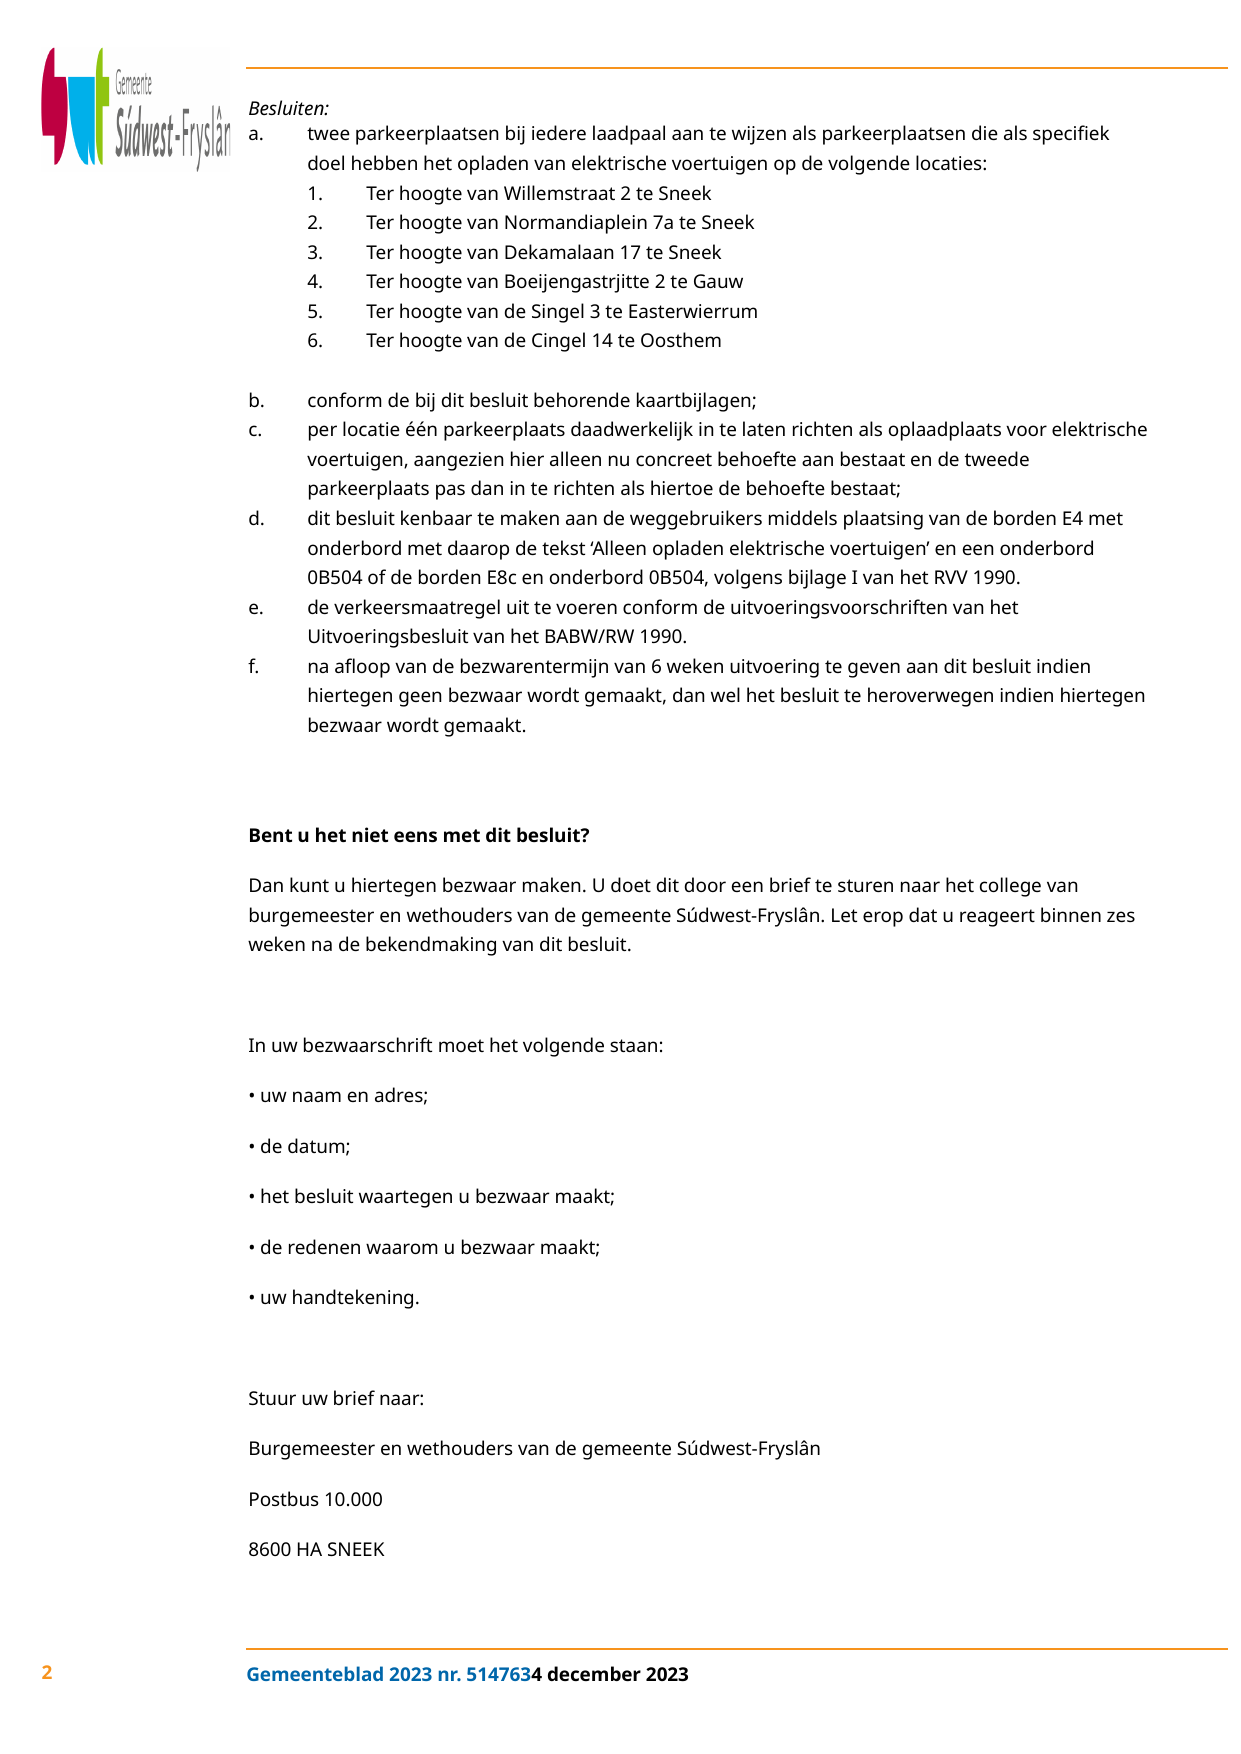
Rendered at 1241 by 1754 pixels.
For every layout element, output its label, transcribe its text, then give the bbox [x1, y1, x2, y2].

list Ter hoogte van Normandiaplein 7a te Sneek [307, 209, 1152, 235]
list de verkeersmaatregel uit te voeren conform de uitvoeringsvoorschriften van het Uitvoeringsbesluit van het BABW/RW 1990. [248, 594, 1152, 649]
text • de redenen waarom u bezwaar maakt; [248, 1234, 1152, 1259]
picture [41, 47, 231, 172]
list dit besluit kenbaar te maken aan de weggebruikers middels plaatsing van de borden E4 met onderbord met daarop de tekst ‘Alleen opladen elektrische voertuigen’ en een onderbord 0B504 of de borden E8c en onderbord 0B504, volgens bijlage I van het RVV 1990. [248, 505, 1152, 590]
text • het besluit waartegen u bezwaar maakt; [248, 1183, 1152, 1209]
list Ter hoogte van Dekamalaan 17 te Sneek [307, 239, 1152, 264]
text 8600 HA SNEEK [248, 1536, 1152, 1562]
text • uw naam en adres; [248, 1083, 1152, 1108]
list Ter hoogte van de Cingel 14 te Oosthem [307, 328, 1152, 353]
list conform de bij dit besluit behorende kaartbijlagen; [248, 387, 1152, 412]
text Besluiten: [248, 95, 1152, 121]
text Stuur uw brief naar: [248, 1385, 1152, 1411]
list twee parkeerplaatsen bij iedere laadpaal aan te wijzen als parkeerplaatsen die als specifiek doel hebben het opladen van elektrische voertuigen op de volgende locaties: [248, 121, 1152, 176]
list Ter hoogte van Willemstraat 2 te Sneek [307, 180, 1152, 205]
text Postbus 10.000 [248, 1486, 1152, 1512]
text Burgemeester en wethouders van de gemeente Súdwest-Fryslân [248, 1436, 1152, 1461]
text • de datum; [248, 1133, 1152, 1159]
list Ter hoogte van Boeijengastrjitte 2 te Gauw [307, 268, 1152, 294]
text Bent u het niet eens met dit besluit? [248, 822, 1152, 847]
text In uw bezwaarschrift moet het volgende staan: [248, 1032, 1152, 1058]
list per locatie één parkeerplaats daadwerkelijk in te laten richten als oplaadplaats voor elektrische voertuigen, aangezien hier alleen nu concreet behoefte aan bestaat en de tweede parkeerplaats pas dan in te richten als hiertoe de behoefte bestaat; [248, 416, 1152, 501]
list na afloop van de bezwarentermijn van 6 weken uitvoering te geven aan dit besluit indien hiertegen geen bezwaar wordt gemaakt, dan wel het besluit te heroverwegen indien hiertegen bezwaar wordt gemaakt. [248, 653, 1152, 738]
list Ter hoogte van de Singel 3 te Easterwierrum [307, 298, 1152, 324]
text • uw handtekening. [248, 1284, 1152, 1310]
text Dan kunt u hiertegen bezwaar maken. U doet dit door een brief te sturen naar het college van burgemeester en wethouders van de gemeente Súdwest-Fryslân. Let erop dat u reageert binnen zes weken na de bekendmaking van dit besluit. [248, 872, 1152, 957]
